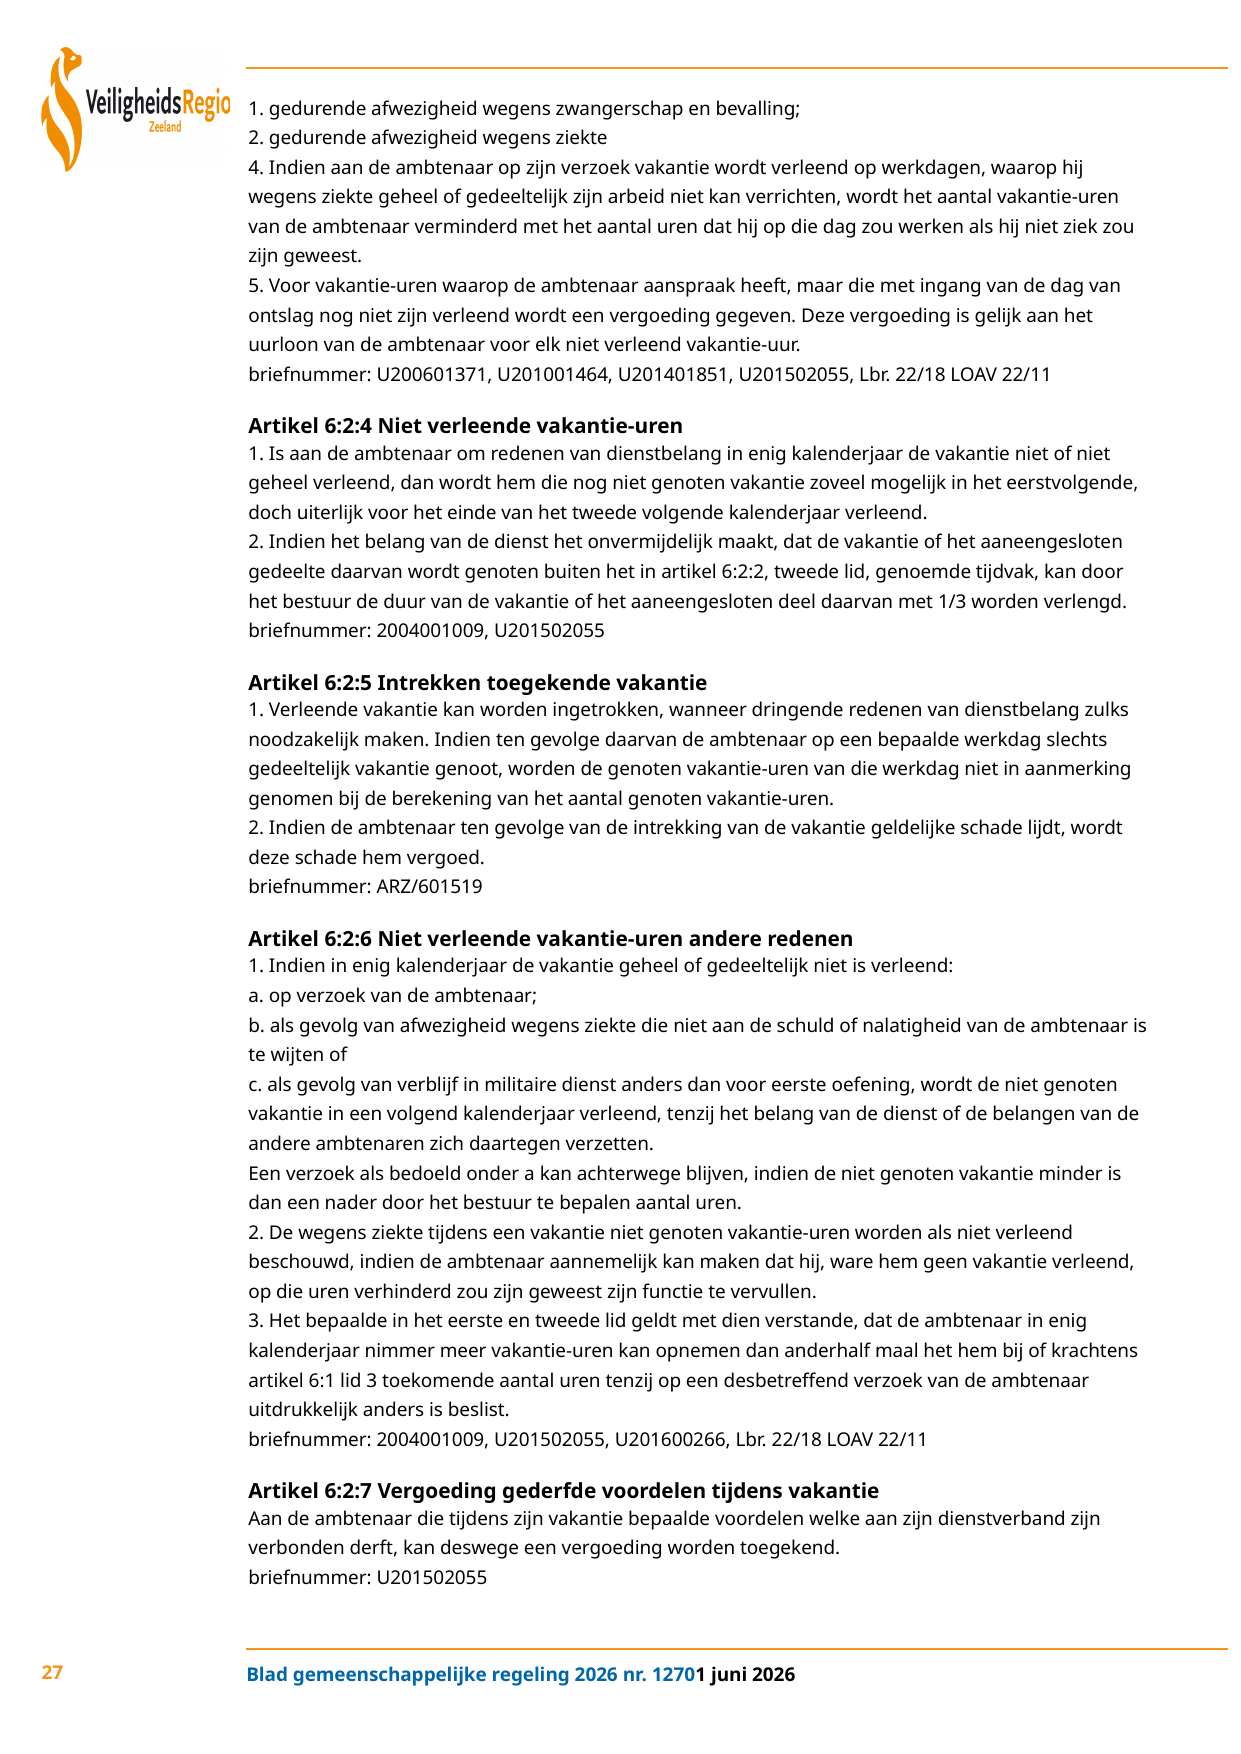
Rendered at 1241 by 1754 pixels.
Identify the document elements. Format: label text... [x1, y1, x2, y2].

text a. op verzoek van de ambtenaar; [248, 982, 1152, 1008]
text 1. Verleende vakantie kan worden ingetrokken, wanneer dringende redenen van dienstbelang zulks noodzakelijk maken. Indien ten gevolge daarvan de ambtenaar op een bepaalde werkdag slechts gedeeltelijk vakantie genoot, worden de genoten vakantie-uren van die werkdag niet in aanmerking genomen bij de berekening van het aantal genoten vakantie-uren. [248, 696, 1152, 811]
text briefnummer: U200601371, U201001464, U201401851, U201502055, Lbr. 22/18 LOAV 22/11 [248, 361, 1152, 387]
text b. als gevolg van afwezigheid wegens ziekte die niet aan de schuld of nalatigheid van de ambtenaar is te wijten of [248, 1012, 1152, 1067]
text 1. Indien in enig kalenderjaar de vakantie geheel of gedeeltelijk niet is verleend: [248, 953, 1152, 978]
picture [41, 47, 231, 172]
text briefnummer: 2004001009, U201502055, U201600266, Lbr. 22/18 LOAV 22/11 [248, 1426, 1152, 1452]
text 3. Het bepaalde in het eerste en tweede lid geldt met dien verstande, dat de ambtenaar in enig kalenderjaar nimmer meer vakantie-uren kan opnemen dan anderhalf maal het hem bij of krachtens artikel 6:1 lid 3 toekomende aantal uren tenzij op een desbetreffend verzoek van de ambtenaar uitdrukkelijk anders is beslist. [248, 1308, 1152, 1422]
text briefnummer: ARZ/601519 [248, 874, 1152, 899]
text 1. Is aan de ambtenaar om redenen van dienstbelang in enig kalenderjaar de vakantie niet of niet geheel verleend, dan wordt hem die nog niet genoten vakantie zoveel mogelijk in het eerstvolgende, doch uiterlijk voor het einde van het tweede volgende kalenderjaar verleend. [248, 440, 1152, 525]
text 5. Voor vakantie-uren waarop de ambtenaar aanspraak heeft, maar die met ingang van de dag van ontslag nog niet zijn verleend wordt een vergoeding gegeven. Deze vergoeding is gelijk aan het uurloon van de ambtenaar voor elk niet verleend vakantie-uur. [248, 272, 1152, 357]
text Aan de ambtenaar die tijdens zijn vakantie bepaalde voordelen welke aan zijn dienstverband zijn verbonden derft, kan deswege een vergoeding worden toegekend. [248, 1505, 1152, 1560]
text 2. gedurende afwezigheid wegens ziekte [248, 124, 1152, 150]
text 1. gedurende afwezigheid wegens zwangerschap en bevalling; [248, 95, 1152, 121]
text Artikel 6:2:4 Niet verleende vakantie-uren [248, 411, 1152, 440]
text 2. Indien de ambtenaar ten gevolge van de intrekking van de vakantie geldelijke schade lijdt, wordt deze schade hem vergoed. [248, 814, 1152, 870]
text Een verzoek als bedoeld onder a kan achterwege blijven, indien de niet genoten vakantie minder is dan een nader door het bestuur te bepalen aantal uren. [248, 1160, 1152, 1215]
text Artikel 6:2:7 Vergoeding gederfde voordelen tijdens vakantie [248, 1476, 1152, 1505]
text 4. Indien aan de ambtenaar op zijn verzoek vakantie wordt verleend op werkdagen, waarop hij wegens ziekte geheel of gedeeltelijk zijn arbeid niet kan verrichten, wordt het aantal vakantie-uren van de ambtenaar verminderd met het aantal uren dat hij op die dag zou werken als hij niet ziek zou zijn geweest. [248, 154, 1152, 268]
text 2. De wegens ziekte tijdens een vakantie niet genoten vakantie-uren worden als niet verleend beschouwd, indien de ambtenaar aannemelijk kan maken dat hij, ware hem geen vakantie verleend, op die uren verhinderd zou zijn geweest zijn functie te vervullen. [248, 1219, 1152, 1304]
text 2. Indien het belang van de dienst het onvermijdelijk maakt, dat de vakantie of het aaneengesloten gedeelte daarvan wordt genoten buiten het in artikel 6:2:2, tweede lid, genoemde tijdvak, kan door het bestuur de duur van de vakantie of het aaneengesloten deel daarvan met 1/3 worden verlengd. [248, 529, 1152, 613]
text briefnummer: U201502055 [248, 1564, 1152, 1590]
text Artikel 6:2:5 Intrekken toegekende vakantie [248, 668, 1152, 696]
text Artikel 6:2:6 Niet verleende vakantie-uren andere redenen [248, 924, 1152, 953]
text c. als gevolg van verblijf in militaire dienst anders dan voor eerste oefening, wordt de niet genoten vakantie in een volgend kalenderjaar verleend, tenzij het belang van de dienst of de belangen van de andere ambtenaren zich daartegen verzetten. [248, 1071, 1152, 1156]
text briefnummer: 2004001009, U201502055 [248, 617, 1152, 643]
